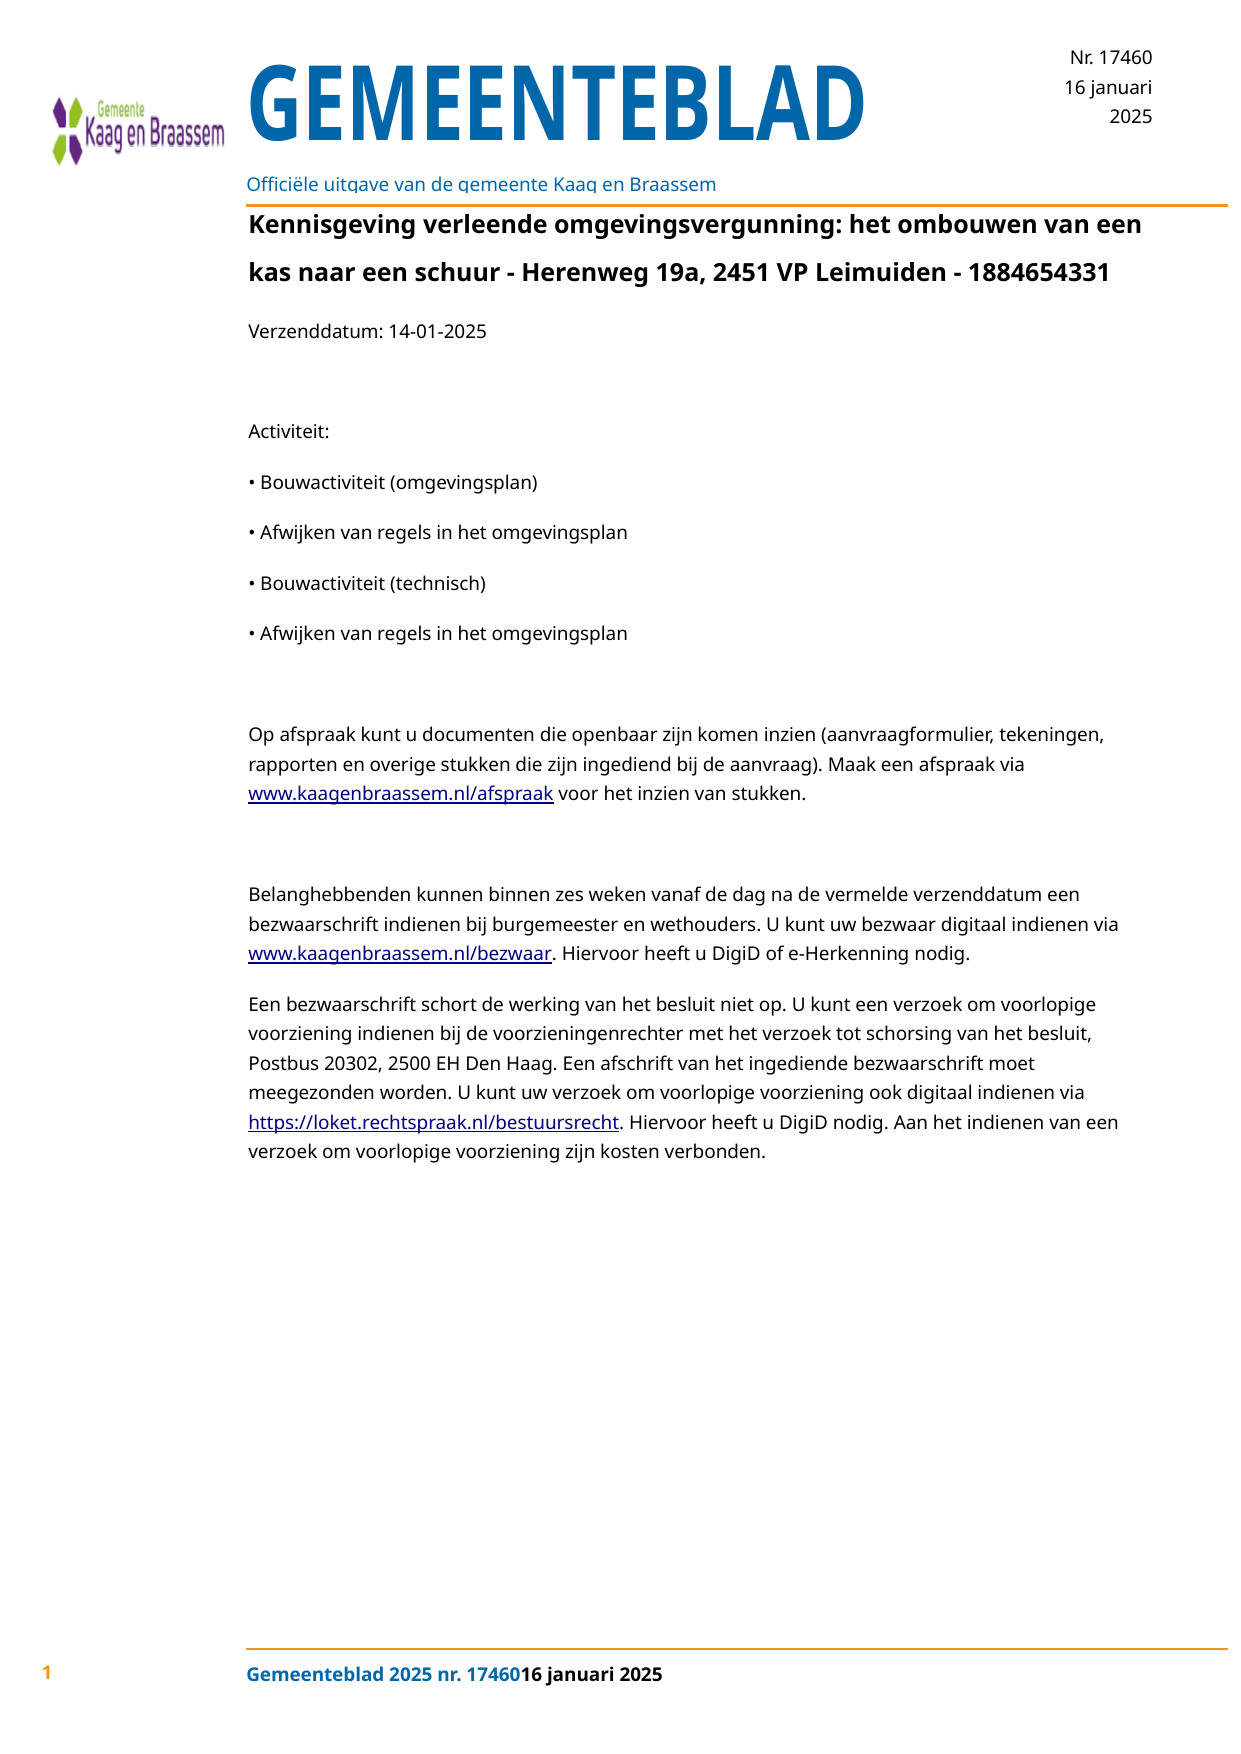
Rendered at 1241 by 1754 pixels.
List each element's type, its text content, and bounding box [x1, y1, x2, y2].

text • Afwijken van regels in het omgevingsplan [248, 620, 1152, 646]
text • Bouwactiviteit (technisch) [248, 570, 1152, 596]
text Activiteit: [248, 419, 1152, 444]
text Verzenddatum: 14-01-2025 [248, 318, 1152, 344]
picture [41, 47, 231, 172]
text Kennisgeving verleende omgevingsvergunning: het ombouwen van een kas naar een schuur - Herenweg 19a, 2451 VP Leimuiden - 1884654331 [248, 207, 1152, 288]
text Op afspraak kunt u documenten die openbaar zijn komen inzien (aanvraagformulier, tekeningen, rapporten en overige stukken die zijn ingediend bij de aanvraag). Maak een afspraak via www.kaagenbraassem.nl/afspraak voor het inzien van stukken. [248, 721, 1152, 806]
text • Afwijken van regels in het omgevingsplan [248, 519, 1152, 545]
text Belanghebbenden kunnen binnen zes weken vanaf de dag na de vermelde verzenddatum een bezwaarschrift indienen bij burgemeester en wethouders. U kunt uw bezwaar digitaal indienen via www.kaagenbraassem.nl/bezwaar. Hiervoor heeft u DigiD of e-Herkenning nodig. [248, 881, 1152, 966]
text Een bezwaarschrift schort de werking van het besluit niet op. U kunt een verzoek om voorlopige voorziening indienen bij de voorzieningenrechter met het verzoek tot schorsing van het besluit, Postbus 20302, 2500 EH Den Haag. Een afschrift van het ingediende bezwaarschrift moet meegezonden worden. U kunt uw verzoek om voorlopige voorziening ook digitaal indienen via https://loket.rechtspraak.nl/bestuursrecht. Hiervoor heeft u DigiD nodig. Aan het indienen van een verzoek om voorlopige voorziening zijn kosten verbonden. [248, 991, 1152, 1164]
text • Bouwactiviteit (omgevingsplan) [248, 469, 1152, 495]
